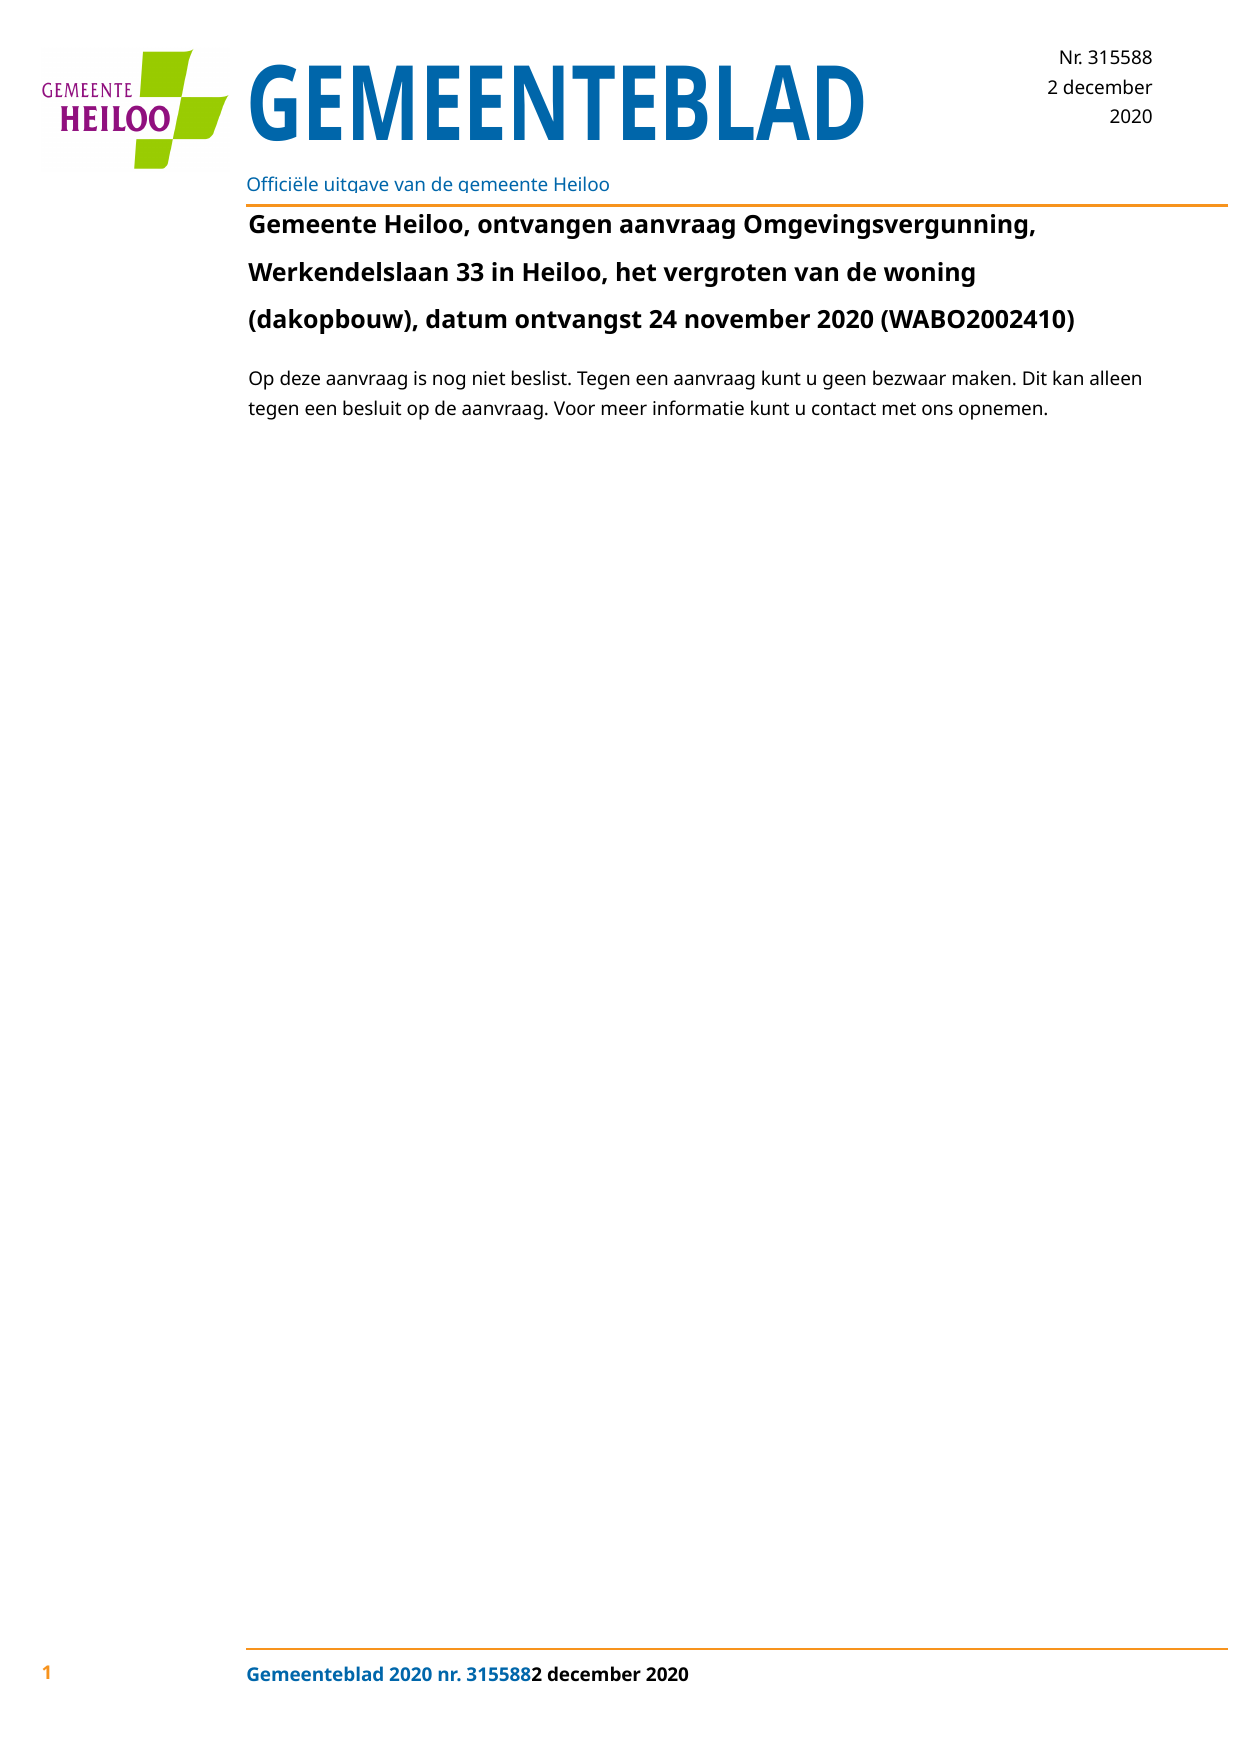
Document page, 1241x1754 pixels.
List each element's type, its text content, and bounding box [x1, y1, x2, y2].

picture [41, 47, 231, 172]
text Op deze aanvraag is nog niet beslist. Tegen een aanvraag kunt u geen bezwaar maken. Dit kan alleen tegen een besluit op de aanvraag. Voor meer informatie kunt u contact met ons opnemen. [248, 366, 1152, 421]
text Gemeente Heiloo, ontvangen aanvraag Omgevingsvergunning, Werkendelslaan 33 in Heiloo, het vergroten van de woning (dakopbouw), datum ontvangst 24 november 2020 (WABO2002410) [248, 207, 1152, 336]
